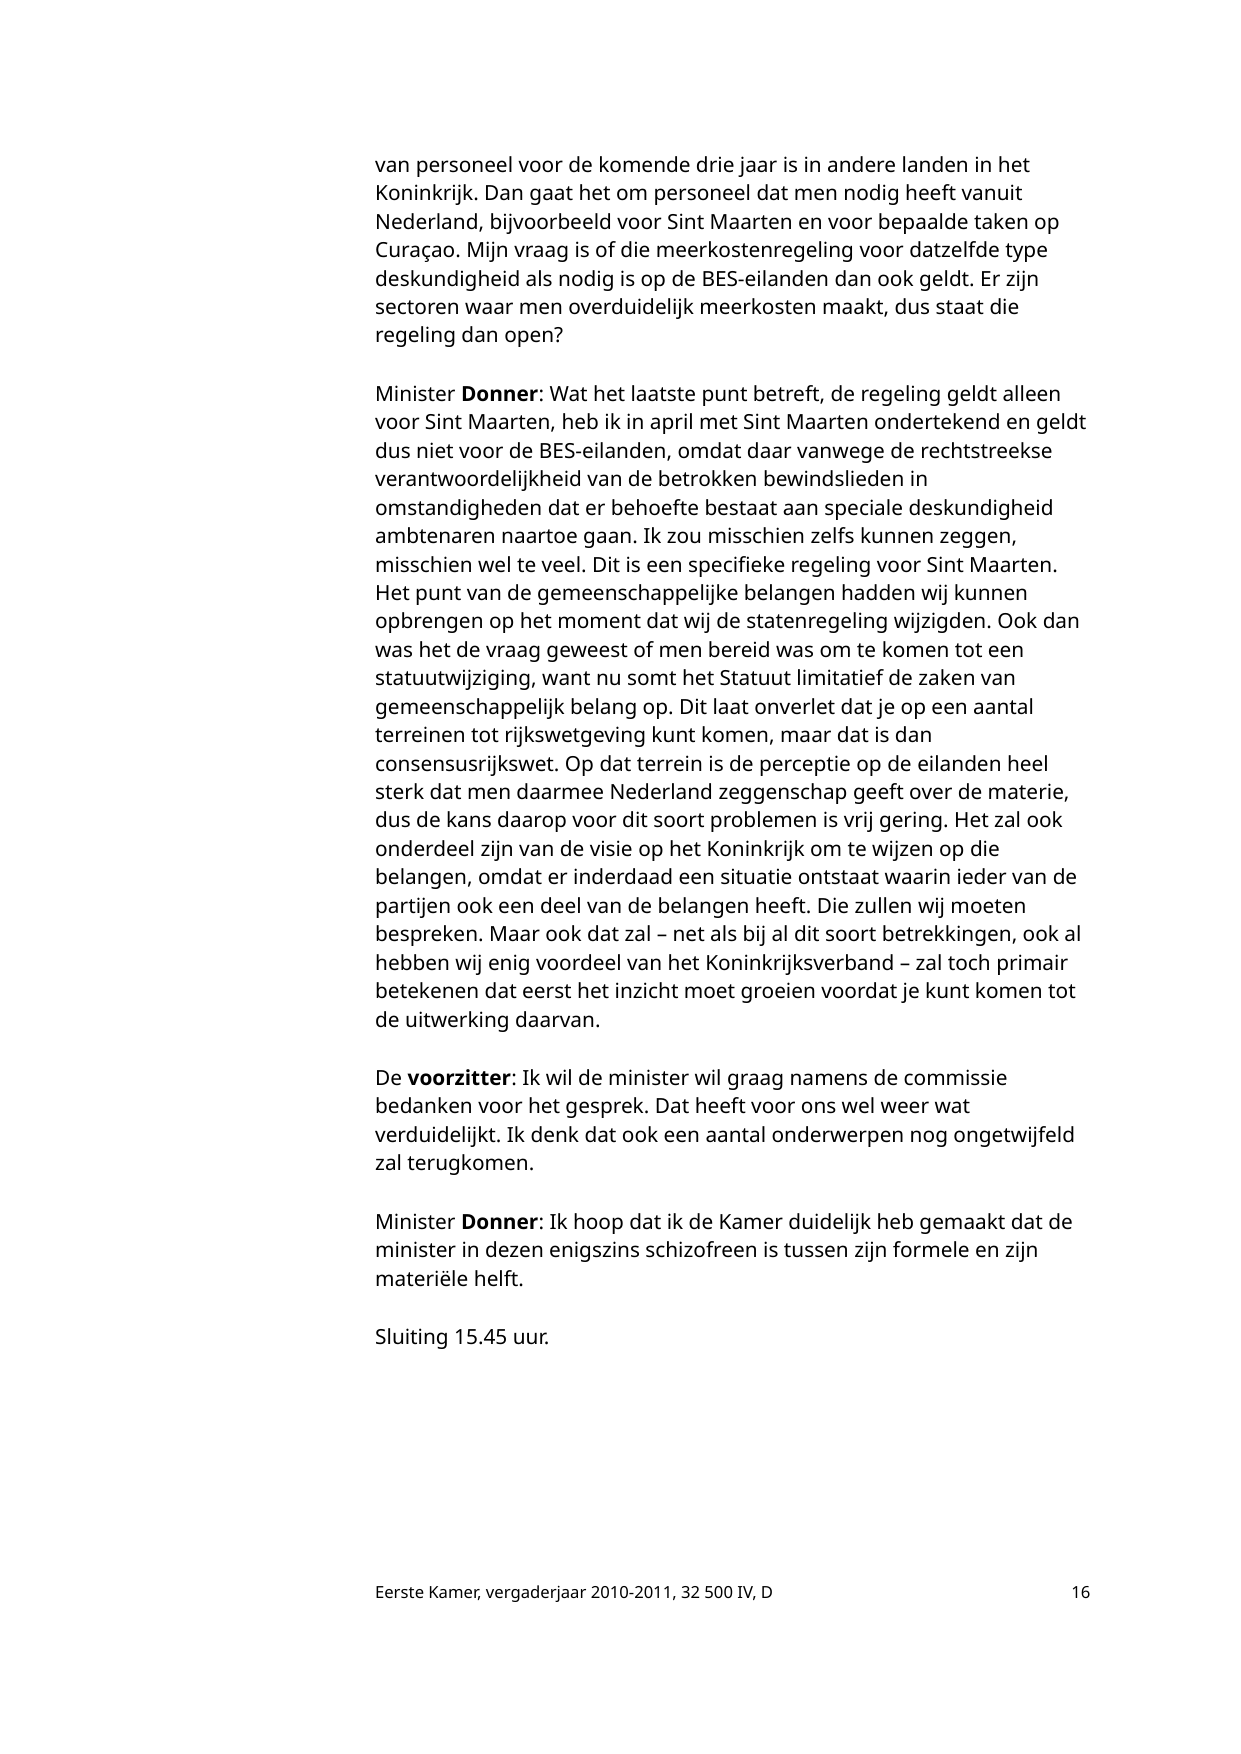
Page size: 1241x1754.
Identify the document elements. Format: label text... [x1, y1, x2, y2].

text De voorzitter: Ik wil de minister wil graag namens de commissie bedanken voor het gesprek. Dat heeft voor ons wel weer wat verduidelijkt. Ik denk dat ook een aantal onderwerpen nog ongetwijfeld zal terugkomen. [375, 1063, 1090, 1177]
text Sluiting 15.45 uur. [375, 1322, 1090, 1351]
text van personeel voor de komende drie jaar is in andere landen in het Koninkrijk. Dan gaat het om personeel dat men nodig heeft vanuit Nederland, bijvoorbeeld voor Sint Maarten en voor bepaalde taken op Curaçao. Mijn vraag is of die meerkostenregeling voor datzelfde type deskundigheid als nodig is op de BES-eilanden dan ook geldt. Er zijn sectoren waar men overduidelijk meerkosten maakt, dus staat die regeling dan open? [375, 150, 1090, 349]
text Minister Donner: Wat het laatste punt betreft, de regeling geldt alleen voor Sint Maarten, heb ik in april met Sint Maarten ondertekend en geldt dus niet voor de BES-eilanden, omdat daar vanwege de rechtstreekse verantwoordelijkheid van de betrokken bewindslieden in omstandigheden dat er behoefte bestaat aan speciale deskundigheid ambtenaren naartoe gaan. Ik zou misschien zelfs kunnen zeggen, misschien wel te veel. Dit is een specifieke regeling voor Sint Maarten. [375, 379, 1090, 578]
text Minister Donner: Ik hoop dat ik de Kamer duidelijk heb gemaakt dat de minister in dezen enigszins schizofreen is tussen zijn formele en zijn materiële helft. [375, 1207, 1090, 1292]
text Het punt van de gemeenschappelijke belangen hadden wij kunnen opbrengen op het moment dat wij de statenregeling wijzigden. Ook dan was het de vraag geweest of men bereid was om te komen tot een statuutwijziging, want nu somt het Statuut limitatief de zaken van gemeenschappelijk belang op. Dit laat onverlet dat je op een aantal terreinen tot rijkswetgeving kunt komen, maar dat is dan consensusrijkswet. Op dat terrein is de perceptie op de eilanden heel sterk dat men daarmee Nederland zeggenschap geeft over de materie, dus de kans daarop voor dit soort problemen is vrij gering. Het zal ook onderdeel zijn van de visie op het Koninkrijk om te wijzen op die belangen, omdat er inderdaad een situatie ontstaat waarin ieder van de partijen ook een deel van de belangen heeft. Die zullen wij moeten bespreken. Maar ook dat zal – net als bij al dit soort betrekkingen, ook al hebben wij enig voordeel van het Koninkrijksverband – zal toch primair betekenen dat eerst het inzicht moet groeien voordat je kunt komen tot de uitwerking daarvan. [375, 578, 1090, 1033]
